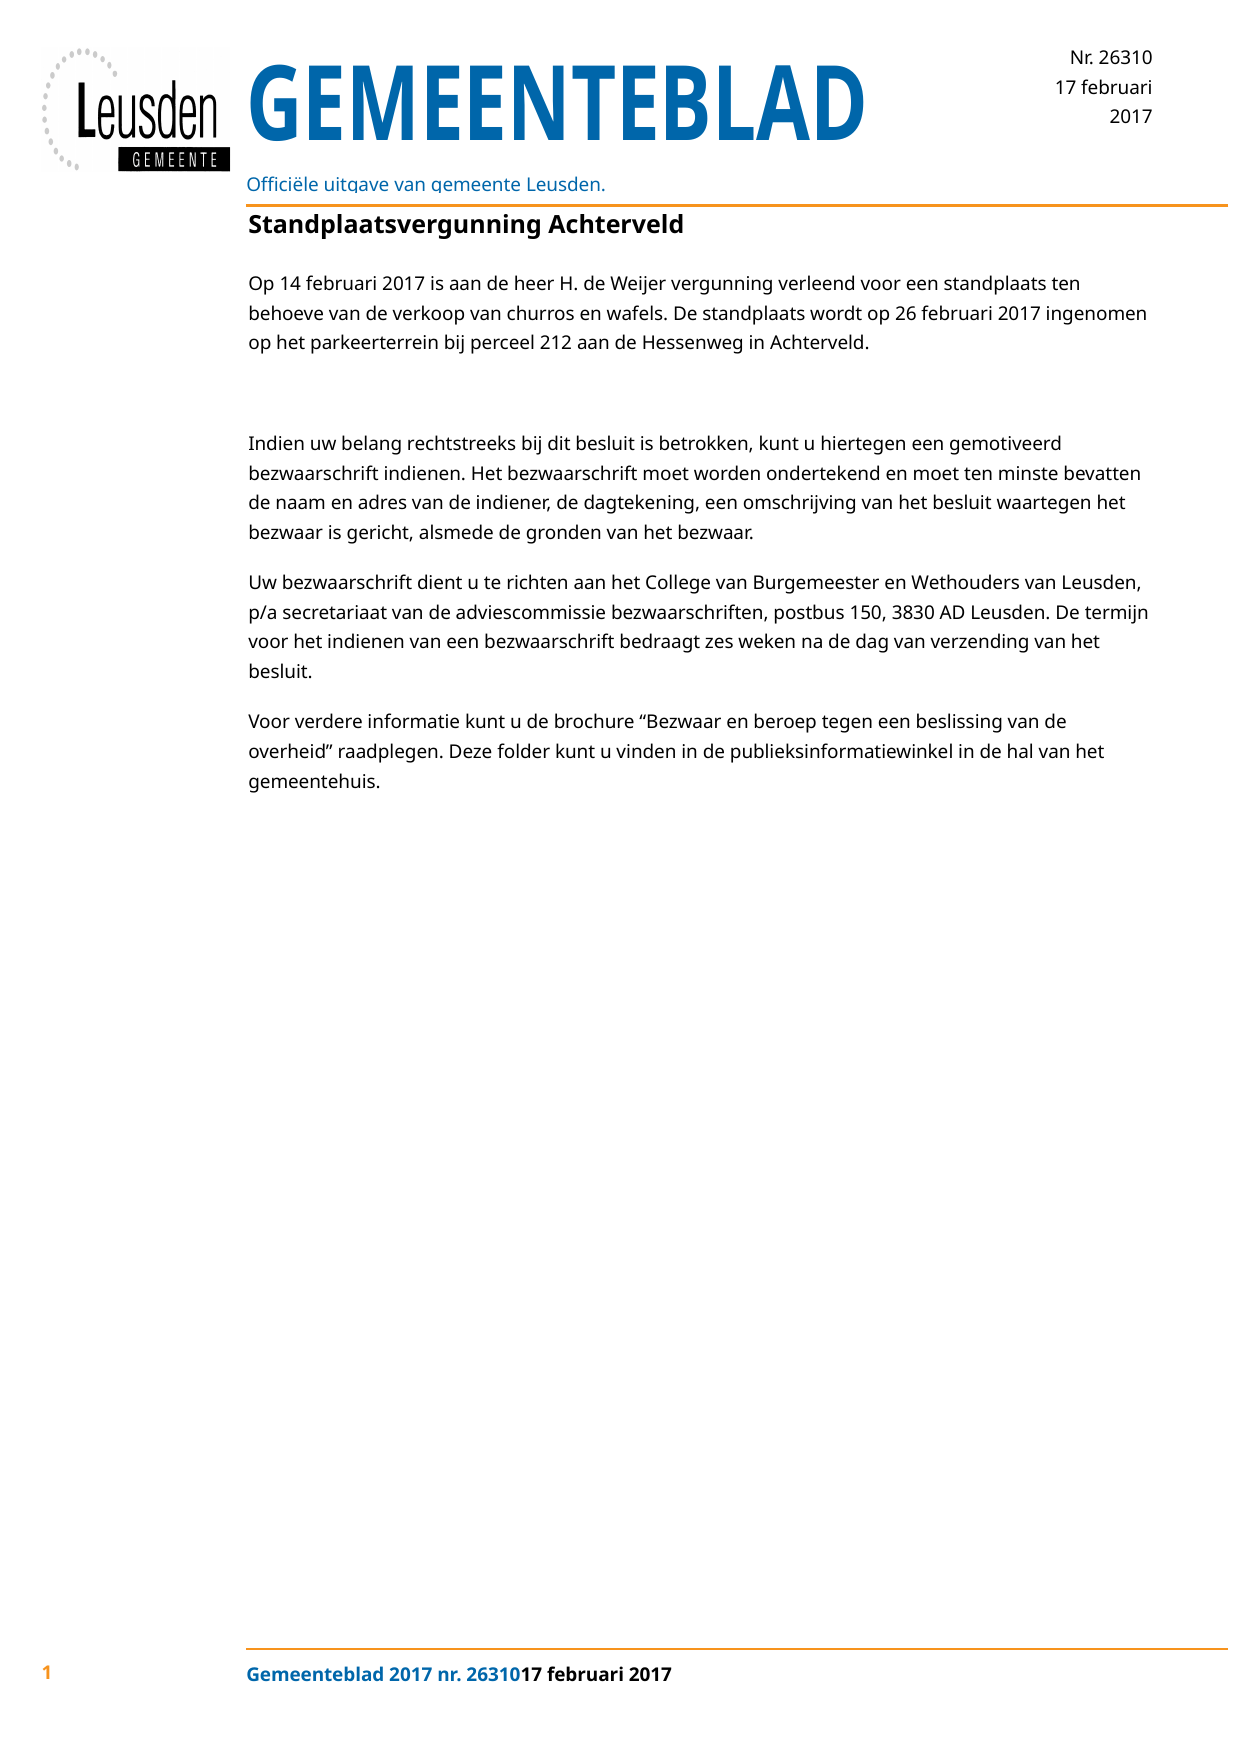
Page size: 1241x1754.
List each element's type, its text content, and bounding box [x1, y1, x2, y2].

text Uw bezwaarschrift dient u te richten aan het College van Burgemeester en Wethouders van Leusden, p/a secretariaat van de adviescommissie bezwaarschriften, postbus 150, 3830 AD Leusden. De termijn voor het indienen van een bezwaarschrift bedraagt zes weken na de dag van verzending van het besluit. [248, 569, 1152, 684]
picture [41, 47, 231, 172]
text Standplaatsvergunning Achterveld [248, 207, 1152, 241]
text Op 14 februari 2017 is aan de heer H. de Weijer vergunning verleend voor een standplaats ten behoeve van de verkoop van churros en wafels. De standplaats wordt op 26 februari 2017 ingenomen op het parkeerterrein bij perceel 212 aan de Hessenweg in Achterveld. [248, 270, 1152, 355]
text Indien uw belang rechtstreeks bij dit besluit is betrokken, kunt u hiertegen een gemotiveerd bezwaarschrift indienen. Het bezwaarschrift moet worden ondertekend en moet ten minste bevatten de naam en adres van de indiener, de dagtekening, een omschrijving van het besluit waartegen het bezwaar is gericht, alsmede de gronden van het bezwaar. [248, 430, 1152, 545]
text Voor verdere informatie kunt u de brochure “Bezwaar en beroep tegen een beslissing van de overheid” raadplegen. Deze folder kunt u vinden in de publieksinformatiewinkel in de hal van het gemeentehuis. [248, 709, 1152, 793]
